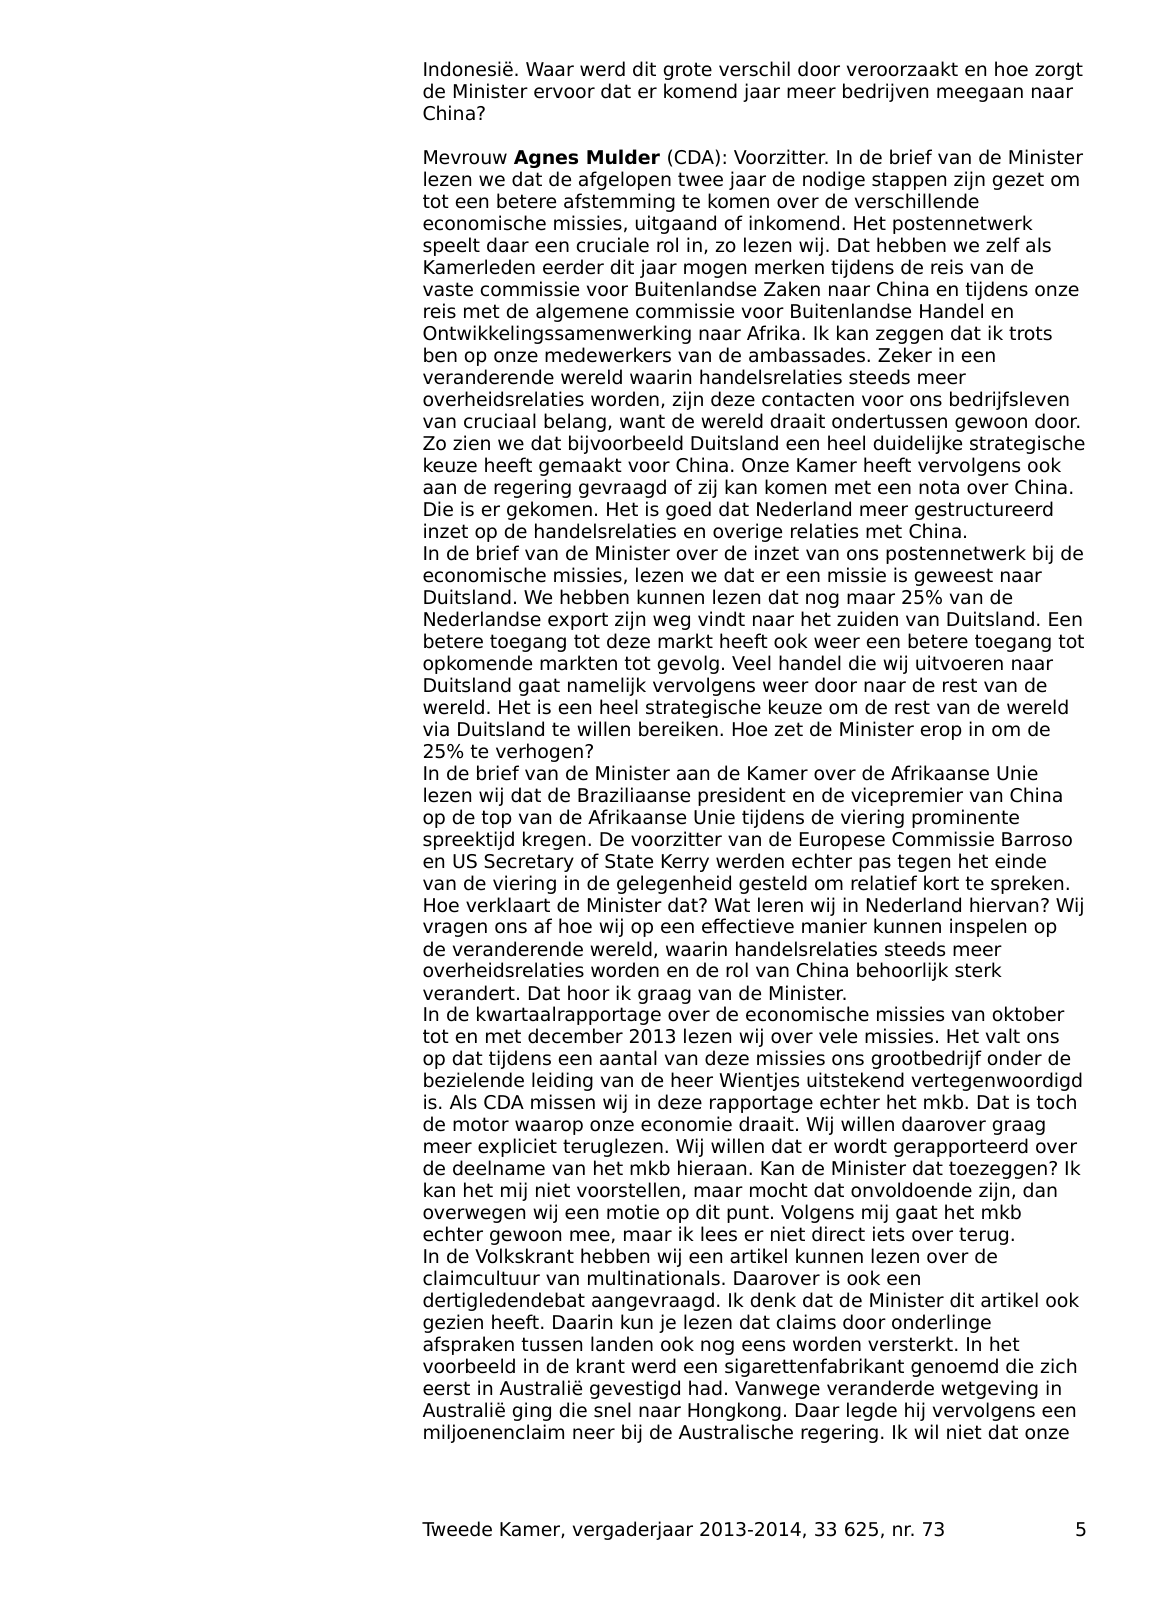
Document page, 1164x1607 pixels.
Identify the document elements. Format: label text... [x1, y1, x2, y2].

text Indonesië. Waar werd dit grote verschil door veroorzaakt en hoe zorgt de Minister ervoor dat er komend jaar meer bedrijven meegaan naar China? [422, 59, 1087, 125]
text In de brief van de Minister over de inzet van ons postennetwerk bij de economische missies, lezen we dat er een missie is geweest naar Duitsland. We hebben kunnen lezen dat nog maar 25% van de Nederlandse export zijn weg vindt naar het zuiden van Duitsland. Een betere toegang tot deze markt heeft ook weer een betere toegang tot opkomende markten tot gevolg. Veel handel die wij uitvoeren naar Duitsland gaat namelijk vervolgens weer door naar de rest van de wereld. Het is een heel strategische keuze om de rest van de wereld via Duitsland te willen bereiken. Hoe zet de Minister erop in om de 25% te verhogen? [422, 543, 1087, 763]
text In de kwartaalrapportage over de economische missies van oktober tot en met december 2013 lezen wij over vele missies. Het valt ons op dat tijdens een aantal van deze missies ons grootbedrijf onder de bezielende leiding van de heer Wientjes uitstekend vertegenwoordigd is. Als CDA missen wij in deze rapportage echter het mkb. Dat is toch de motor waarop onze economie draait. Wij willen daarover graag meer expliciet teruglezen. Wij willen dat er wordt gerapporteerd over de deelname van het mkb hieraan. Kan de Minister dat toezeggen? Ik kan het mij niet voorstellen, maar mocht dat onvoldoende zijn, dan overwegen wij een motie op dit punt. Volgens mij gaat het mkb echter gewoon mee, maar ik lees er niet direct iets over terug. [422, 1004, 1087, 1246]
text In de Volkskrant hebben wij een artikel kunnen lezen over de claimcultuur van multinationals. Daarover is ook een dertigledendebat aangevraagd. Ik denk dat de Minister dit artikel ook gezien heeft. Daarin kun je lezen dat claims door onderlinge afspraken tussen landen ook nog eens worden versterkt. In het voorbeeld in de krant werd een sigarettenfabrikant genoemd die zich eerst in Australië gevestigd had. Vanwege veranderde wetgeving in Australië ging die snel naar Hongkong. Daar legde hij vervolgens een miljoenenclaim neer bij de Australische regering. Ik wil niet dat onze [422, 1246, 1087, 1444]
text Mevrouw Agnes Mulder (CDA): Voorzitter. In de brief van de Minister lezen we dat de afgelopen twee jaar de nodige stappen zijn gezet om tot een betere afstemming te komen over de verschillende economische missies, uitgaand of inkomend. Het postennetwerk speelt daar een cruciale rol in, zo lezen wij. Dat hebben we zelf als Kamerleden eerder dit jaar mogen merken tijdens de reis van de vaste commissie voor Buitenlandse Zaken naar China en tijdens onze reis met de algemene commissie voor Buitenlandse Handel en Ontwikkelingssamenwerking naar Afrika. Ik kan zeggen dat ik trots ben op onze medewerkers van de ambassades. Zeker in een veranderende wereld waarin handelsrelaties steeds meer overheidsrelaties worden, zijn deze contacten voor ons bedrijfsleven van cruciaal belang, want de wereld draait ondertussen gewoon door. Zo zien we dat bijvoorbeeld Duitsland een heel duidelijke strategische keuze heeft gemaakt voor China. Onze Kamer heeft vervolgens ook aan de regering gevraagd of zij kan komen met een nota over China. Die is er gekomen. Het is goed dat Nederland meer gestructureerd inzet op de handelsrelaties en overige relaties met China. [422, 147, 1087, 543]
text In de brief van de Minister aan de Kamer over de Afrikaanse Unie lezen wij dat de Braziliaanse president en de vicepremier van China op de top van de Afrikaanse Unie tijdens de viering prominente spreektijd kregen. De voorzitter van de Europese Commissie Barroso en US Secretary of State Kerry werden echter pas tegen het einde van de viering in de gelegenheid gesteld om relatief kort te spreken. Hoe verklaart de Minister dat? Wat leren wij in Nederland hiervan? Wij vragen ons af hoe wij op een effectieve manier kunnen inspelen op de veranderende wereld, waarin handelsrelaties steeds meer overheidsrelaties worden en de rol van China behoorlijk sterk verandert. Dat hoor ik graag van de Minister. [422, 763, 1087, 1004]
